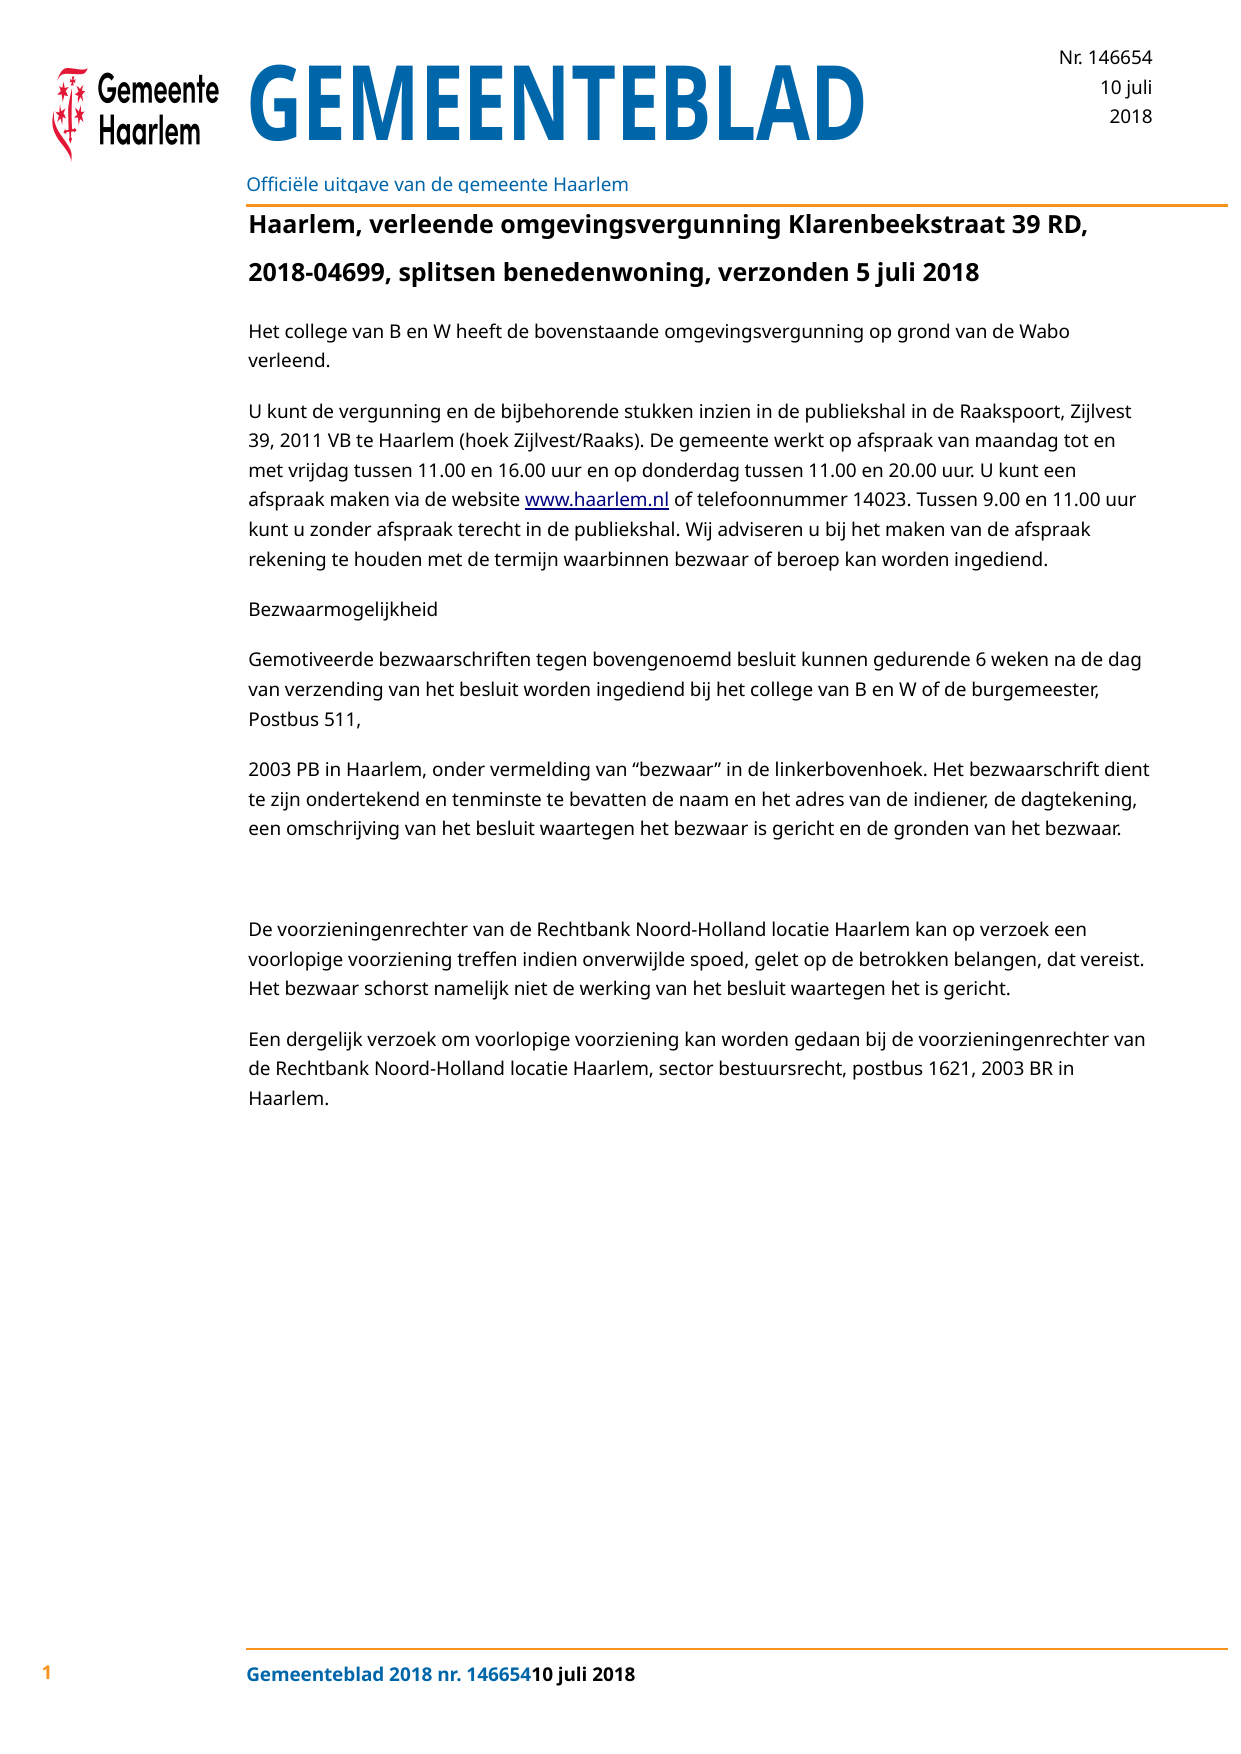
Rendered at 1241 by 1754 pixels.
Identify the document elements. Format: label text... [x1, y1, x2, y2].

text Bezwaarmogelijkheid [248, 596, 1152, 622]
text Het college van B en W heeft de bovenstaande omgevingsvergunning op grond van de Wabo verleend. [248, 318, 1152, 373]
text De voorzieningenrechter van de Rechtbank Noord-Holland locatie Haarlem kan op verzoek een voorlopige voorziening treffen indien onverwijlde spoed, gelet op de betrokken belangen, dat vereist. Het bezwaar schorst namelijk niet de werking van het besluit waartegen het is gericht. [248, 916, 1152, 1001]
text Een dergelijk verzoek om voorlopige voorziening kan worden gedaan bij de voorzieningenrechter van de Rechtbank Noord-Holland locatie Haarlem, sector bestuursrecht, postbus 1621, 2003 BR in Haarlem. [248, 1026, 1152, 1111]
picture [41, 47, 231, 172]
text Haarlem, verleende omgevingsvergunning Klarenbeekstraat 39 RD, 2018-04699, splitsen benedenwoning, verzonden 5 juli 2018 [248, 207, 1152, 288]
text Gemotiveerde bezwaarschriften tegen bovengenoemd besluit kunnen gedurende 6 weken na de dag van verzending van het besluit worden ingediend bij het college van B en W of de burgemeester, Postbus 511, [248, 647, 1152, 732]
text U kunt de vergunning en de bijbehorende stukken inzien in de publiekshal in de Raakspoort, Zijlvest 39, 2011 VB te Haarlem (hoek Zijlvest/Raaks). De gemeente werkt op afspraak van maandag tot en met vrijdag tussen 11.00 en 16.00 uur en op donderdag tussen 11.00 en 20.00 uur. U kunt een afspraak maken via de website www.haarlem.nl of telefoonnummer 14023. Tussen 9.00 en 11.00 uur kunt u zonder afspraak terecht in de publiekshal. Wij adviseren u bij het maken van de afspraak rekening te houden met de termijn waarbinnen bezwaar of beroep kan worden ingediend. [248, 398, 1152, 572]
text 2003 PB in Haarlem, onder vermelding van “bezwaar” in de linkerbovenhoek. Het bezwaarschrift dient te zijn ondertekend en tenminste te bevatten de naam en het adres van de indiener, de dagtekening, een omschrijving van het besluit waartegen het bezwaar is gericht en de gronden van het bezwaar. [248, 756, 1152, 841]
